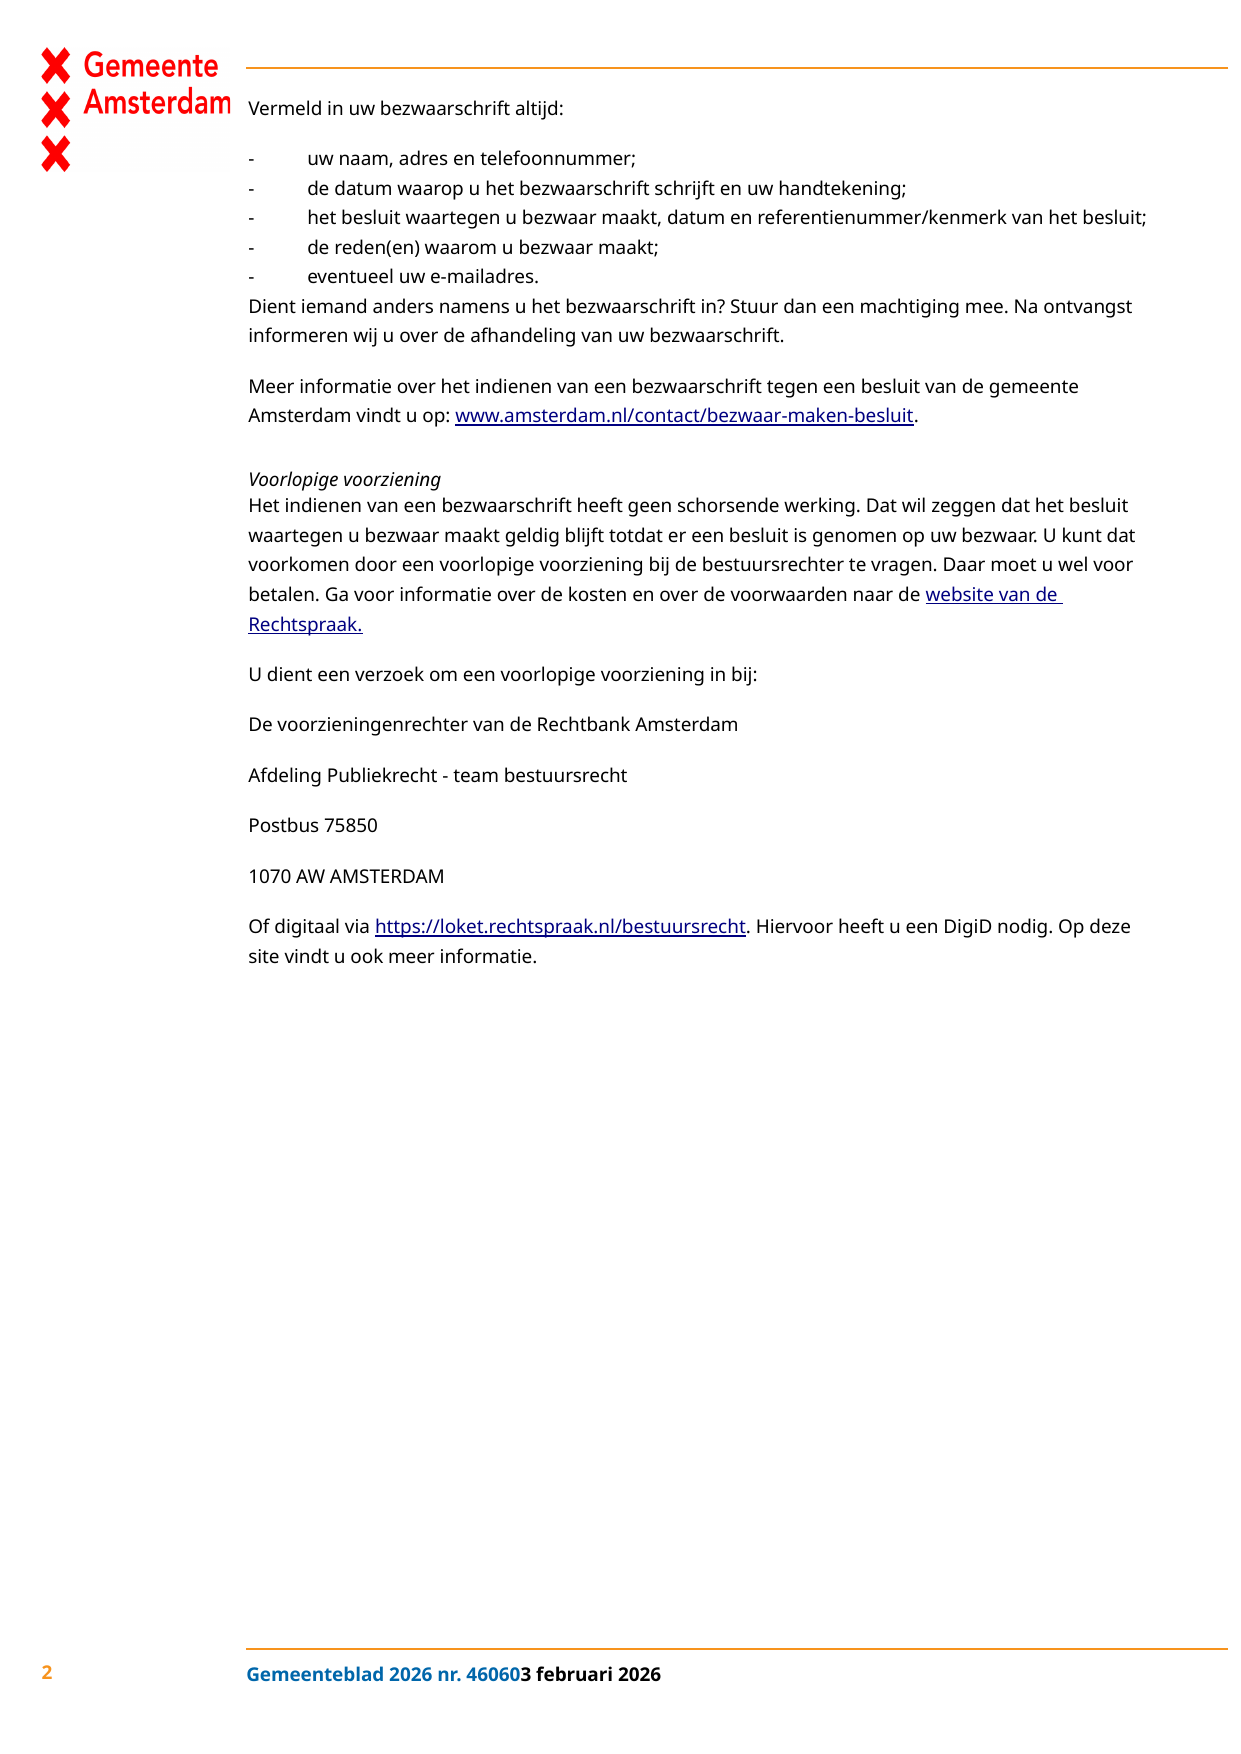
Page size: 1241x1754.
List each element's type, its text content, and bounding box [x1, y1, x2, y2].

text Vermeld in uw bezwaarschrift altijd: [248, 95, 1152, 121]
list de reden(en) waarom u bezwaar maakt; [248, 234, 1152, 260]
text 1070 AW AMSTERDAM [248, 863, 1152, 888]
text Dient iemand anders namens u het bezwaarschrift in? Stuur dan een machtiging mee. Na ontvangst informeren wij u over de afhandeling van uw bezwaarschrift. [248, 293, 1152, 348]
text Postbus 75850 [248, 812, 1152, 838]
text Voorlopige voorziening [248, 467, 1152, 492]
picture [41, 47, 231, 172]
list de datum waarop u het bezwaarschrift schrijft en uw handtekening; [248, 175, 1152, 201]
text Meer informatie over het indienen van een bezwaarschrift tegen een besluit van de gemeente Amsterdam vindt u op: www.amsterdam.nl/contact/bezwaar-maken-besluit. [248, 373, 1152, 428]
list uw naam, adres en telefoonnummer; [248, 145, 1152, 171]
text Of digitaal via https://loket.rechtspraak.nl/bestuursrecht. Hiervoor heeft u een DigiD nodig. Op deze site vindt u ook meer informatie. [248, 913, 1152, 968]
text De voorzieningenrechter van de Rechtbank Amsterdam [248, 712, 1152, 737]
text Afdeling Publiekrecht - team bestuursrecht [248, 762, 1152, 788]
text U dient een verzoek om een voorlopige voorziening in bij: [248, 661, 1152, 687]
list het besluit waartegen u bezwaar maakt, datum en referentienummer/kenmerk van het besluit; [248, 204, 1152, 230]
list eventueel uw e-mailadres. [248, 263, 1152, 289]
text Het indienen van een bezwaarschrift heeft geen schorsende werking. Dat wil zeggen dat het besluit waartegen u bezwaar maakt geldig blijft totdat er een besluit is genomen op uw bezwaar. U kunt dat voorkomen door een voorlopige voorziening bij de bestuursrechter te vragen. Daar moet u wel voor betalen. Ga voor informatie over de kosten en over de voorwaarden naar de website van de Rechtspraak. [248, 492, 1152, 636]
